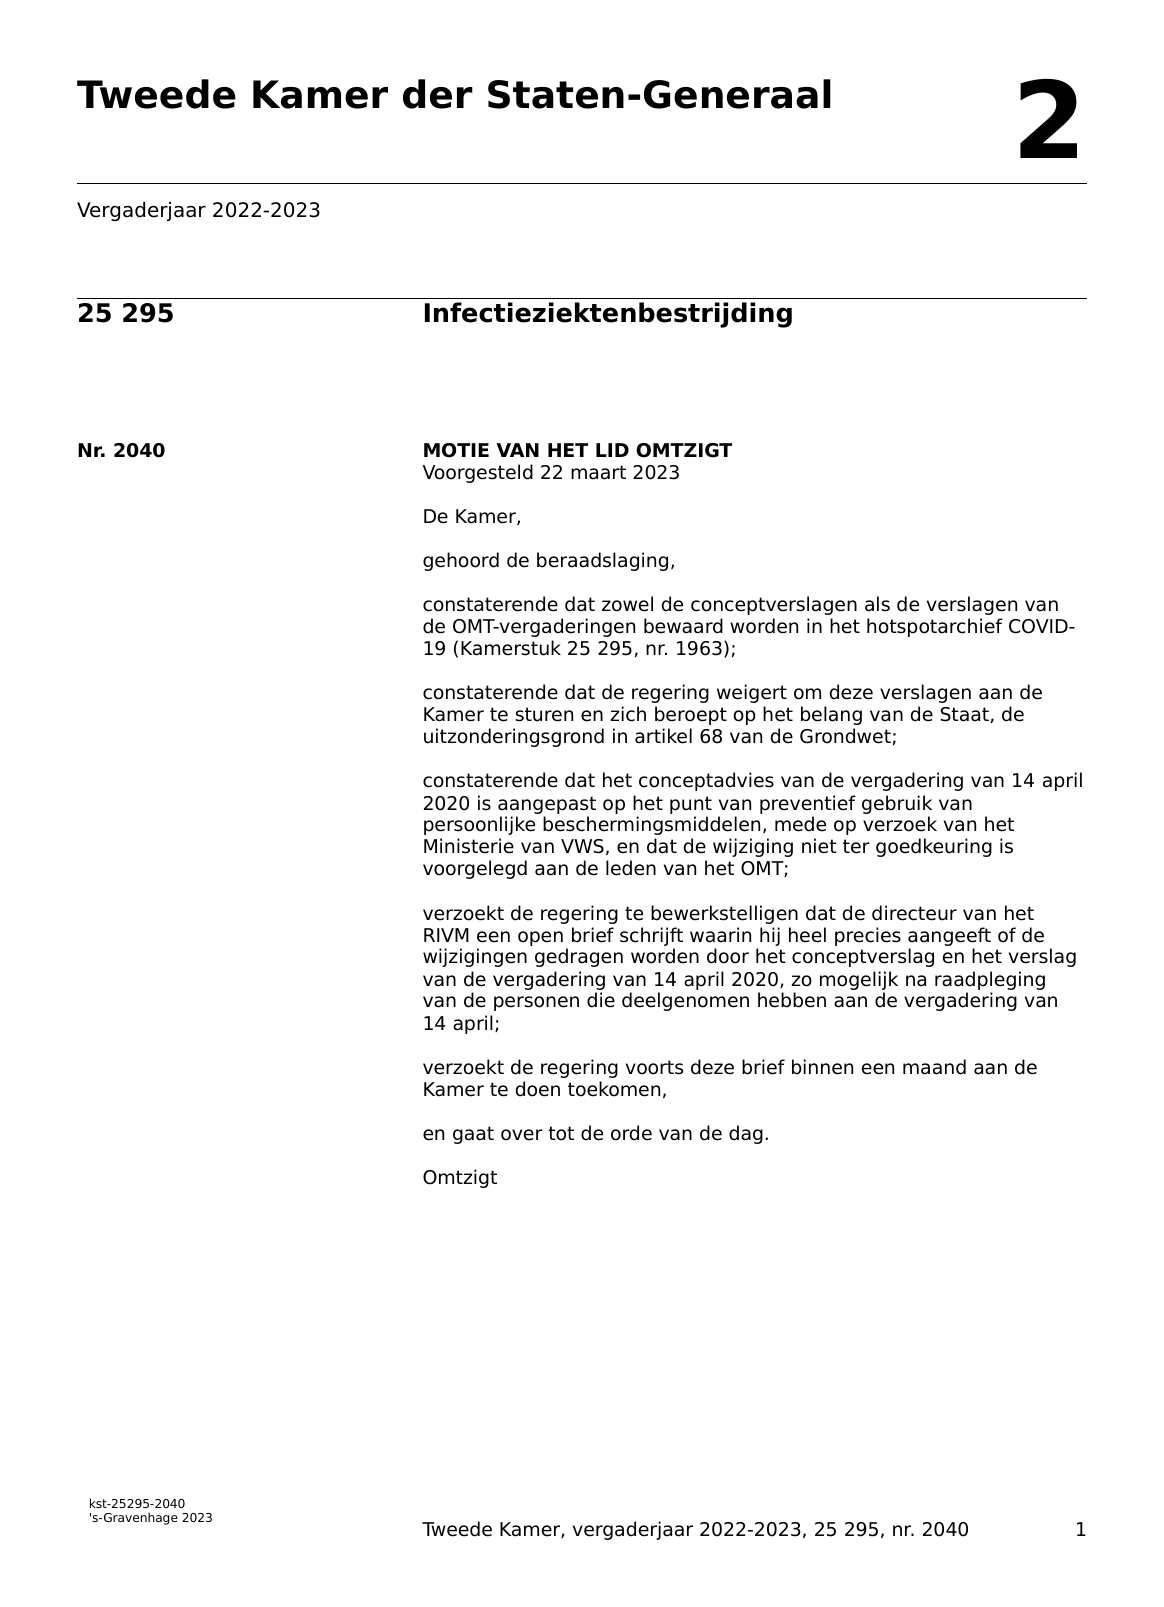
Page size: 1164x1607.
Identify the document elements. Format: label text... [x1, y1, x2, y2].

text gehoord de beraadslaging, [422, 550, 1087, 572]
table_header 2 [886, 59, 1087, 183]
text kst-25295-2040 [88, 1497, 323, 1511]
text verzoekt de regering te bewerkstelligen dat de directeur van het RIVM een open brief schrijft waarin hij heel precies aangeeft of de wijzigingen gedragen worden door het conceptverslag en het verslag van de vergadering van 14 april 2020, zo mogelijk na raadpleging van de personen die deelgenomen hebben aan de vergadering van 14 april; [422, 902, 1087, 1034]
subtitle Nr. 2040 MOTIE VAN HET LID OMTZIGT [77, 440, 1087, 462]
text Voorgesteld 22 maart 2023 [422, 462, 1087, 484]
text 's-Gravenhage 2023 [88, 1511, 323, 1525]
text verzoekt de regering voorts deze brief binnen een maand aan de Kamer te doen toekomen, [422, 1057, 1087, 1101]
subtitle 25 295 Infectieziektenbestrijding [77, 299, 1087, 329]
text constaterende dat de regering weigert om deze verslagen aan de Kamer te sturen en zich beroept op het belang van de Staat, de uitzonderingsgrond in artikel 68 van de Grondwet; [422, 682, 1087, 748]
text De Kamer, [422, 506, 1087, 528]
text constaterende dat het conceptadvies van de vergadering van 14 april 2020 is aangepast op het punt van preventief gebruik van persoonlijke beschermingsmiddelen, mede op verzoek van het Ministerie van VWS, en dat de wijziging niet ter goedkeuring is voorgelegd aan de leden van het OMT; [422, 770, 1087, 880]
table_header Tweede Kamer der Staten-Generaal [77, 59, 886, 183]
text en gaat over tot de orde van de dag. [422, 1123, 1087, 1145]
text constaterende dat zowel de conceptverslagen als de verslagen van de OMT-vergaderingen bewaard worden in het hotspotarchief COVID-19 (Kamerstuk 25 295, nr. 1963); [422, 594, 1087, 660]
table_cell Vergaderjaar 2022-2023 [77, 184, 1087, 298]
text Omtzigt [422, 1167, 1087, 1189]
